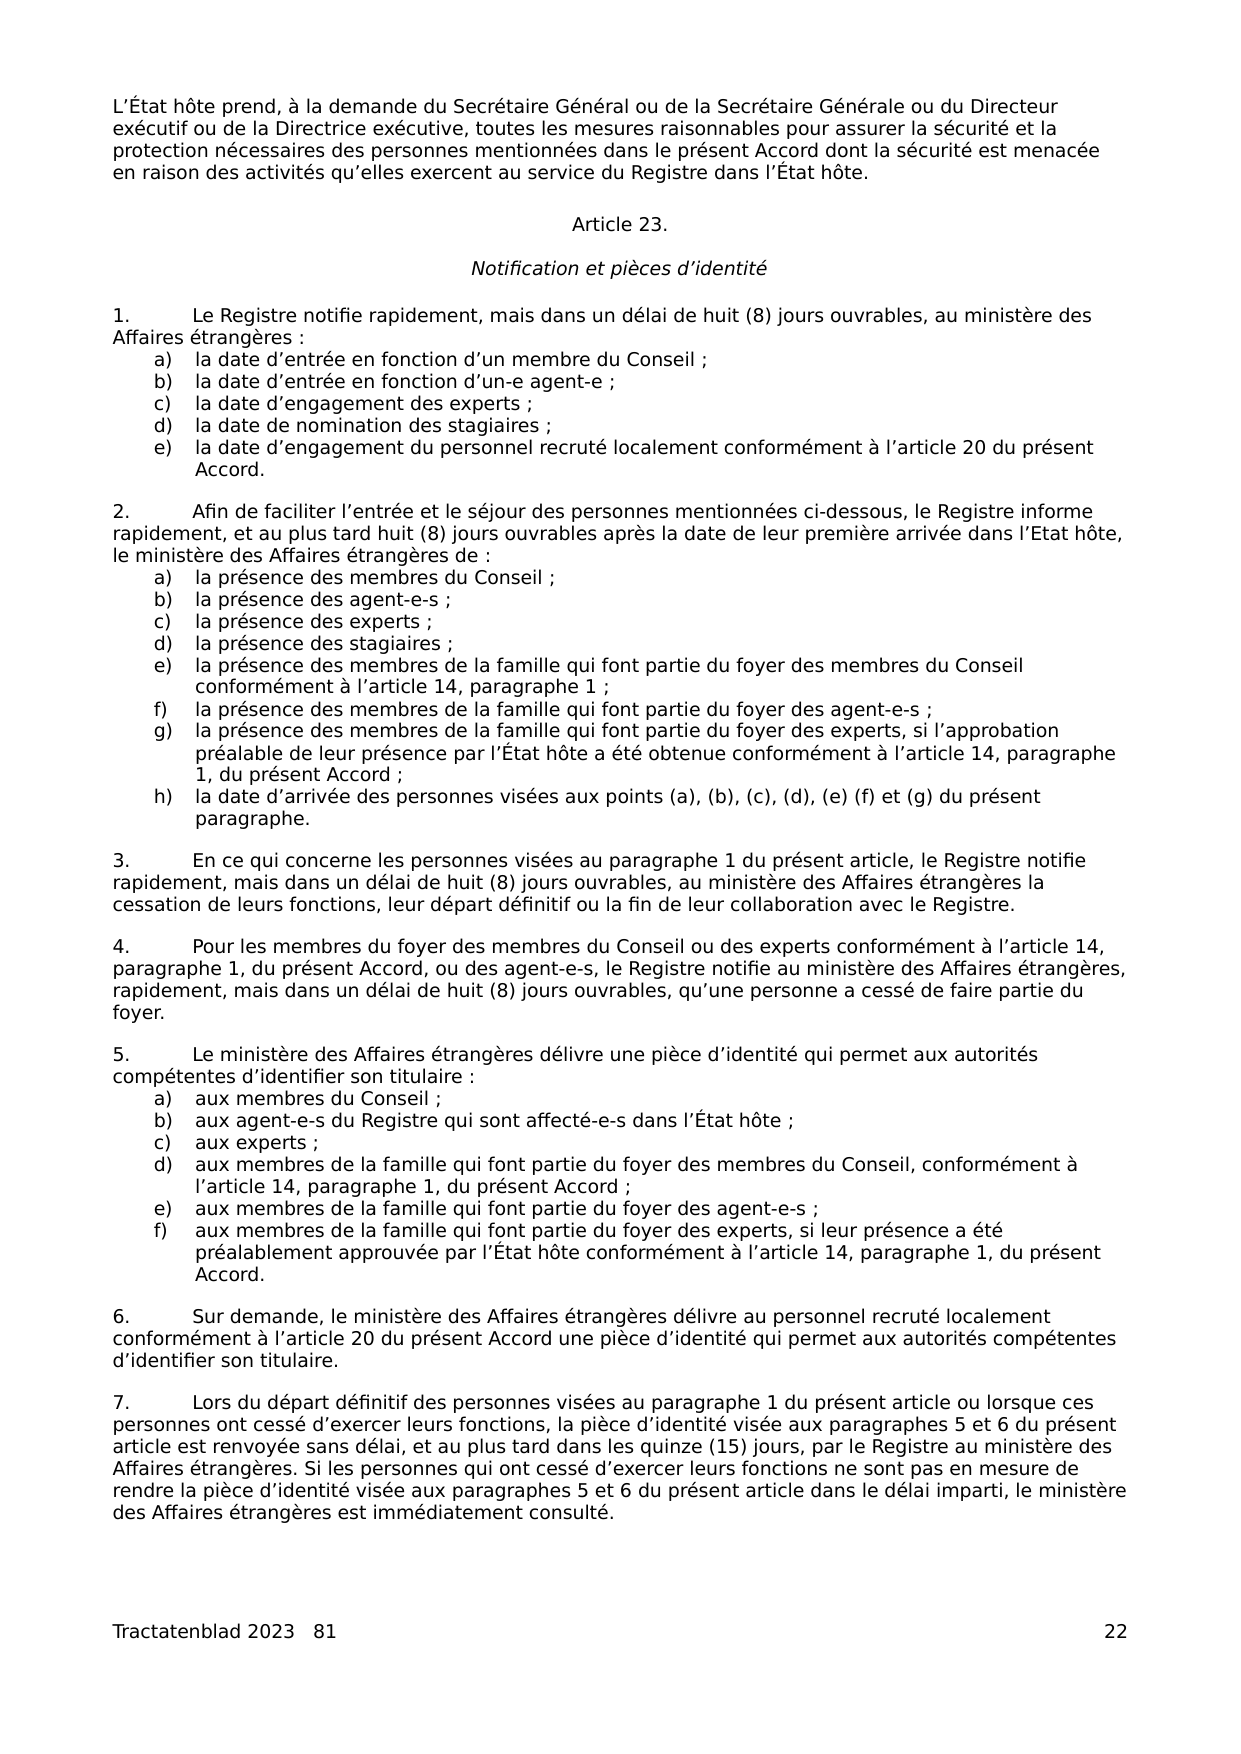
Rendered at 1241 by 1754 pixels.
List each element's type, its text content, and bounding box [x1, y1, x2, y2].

text 7. Lors du départ définitif des personnes visées au paragraphe 1 du présent article ou lorsque ces personnes ont cessé d’exercer leurs fonctions, la pièce d’identité visée aux paragraphes 5 et 6 du présent article est renvoyée sans délai, et au plus tard dans les quinze (15) jours, par le Registre au ministère des Affaires étrangères. Si les personnes qui ont cessé d’exercer leurs fonctions ne sont pas en mesure de rendre la pièce d’identité visée aux paragraphes 5 et 6 du présent article dans le délai imparti, le ministère des Affaires étrangères est immédiatement consulté. [112, 1392, 1128, 1524]
text 2. Afin de faciliter l’entrée et le séjour des personnes mentionnées ci-dessous, le Registre informe rapidement, et au plus tard huit (8) jours ouvrables après la date de leur première arrivée dans l’Etat hôte, le ministère des Affaires étrangères de : [112, 501, 1128, 567]
text b) la date d’entrée en fonction d’un-e agent-e ; [153, 371, 1128, 393]
text e) la présence des membres de la famille qui font partie du foyer des membres du Conseil conformément à l’article 14, paragraphe 1 ; [153, 654, 1128, 698]
text 1. Le Registre notifie rapidement, mais dans un délai de huit (8) jours ouvrables, au ministère des Affaires étrangères : [112, 305, 1128, 349]
text h) la date d’arrivée des personnes visées aux points (a), (b), (c), (d), (e) (f) et (g) du présent paragraphe. [153, 786, 1128, 830]
text 5. Le ministère des Affaires étrangères délivre une pièce d’identité qui permet aux autorités compétentes d’identifier son titulaire : [112, 1044, 1128, 1088]
text g) la présence des membres de la famille qui font partie du foyer des experts, si l’approbation préalable de leur présence par l’État hôte a été obtenue conformément à l’article 14, paragraphe 1, du présent Accord ; [153, 720, 1128, 786]
text c) aux experts ; [153, 1132, 1128, 1154]
text 4. Pour les membres du foyer des membres du Conseil ou des experts conformément à l’article 14, paragraphe 1, du présent Accord, ou des agent-e-s, le Registre notifie au ministère des Affaires étrangères, rapidement, mais dans un délai de huit (8) jours ouvrables, qu’une personne a cessé de faire partie du foyer. [112, 936, 1128, 1024]
text c) la date d’engagement des experts ; [153, 393, 1128, 415]
text a) la date d’entrée en fonction d’un membre du Conseil ; [153, 349, 1128, 371]
text e) aux membres de la famille qui font partie du foyer des agent-e-s ; [153, 1198, 1128, 1220]
text f) la présence des membres de la famille qui font partie du foyer des agent-e-s ; [153, 698, 1128, 720]
text e) la date d’engagement du personnel recruté localement conformément à l’article 20 du présent Accord. [153, 437, 1128, 481]
text 6. Sur demande, le ministère des Affaires étrangères délivre au personnel recruté localement conformément à l’article 20 du présent Accord une pièce d’identité qui permet aux autorités compétentes d’identifier son titulaire. [112, 1306, 1128, 1372]
text d) aux membres de la famille qui font partie du foyer des membres du Conseil, conformément à l’article 14, paragraphe 1, du présent Accord ; [153, 1154, 1128, 1198]
text L’État hôte prend, à la demande du Secrétaire Général ou de la Secrétaire Générale ou du Directeur exécutif ou de la Directrice exécutive, toutes les mesures raisonnables pour assurer la sécurité et la protection nécessaires des personnes mentionnées dans le présent Accord dont la sécurité est menacée en raison des activités qu’elles exercent au service du Registre dans l’État hôte. [112, 96, 1128, 184]
text a) la présence des membres du Conseil ; [153, 567, 1128, 588]
text b) aux agent-e-s du Registre qui sont affecté-e-s dans l’État hôte ; [153, 1110, 1128, 1132]
subtitle Article 23. Notification et pièces d’identité [112, 214, 1128, 280]
text a) aux membres du Conseil ; [153, 1088, 1128, 1110]
text c) la présence des experts ; [153, 611, 1128, 632]
text b) la présence des agent-e-s ; [153, 588, 1128, 611]
text d) la présence des stagiaires ; [153, 632, 1128, 654]
text d) la date de nomination des stagiaires ; [153, 415, 1128, 437]
text 3. En ce qui concerne les personnes visées au paragraphe 1 du présent article, le Registre notifie rapidement, mais dans un délai de huit (8) jours ouvrables, au ministère des Affaires étrangères la cessation de leurs fonctions, leur départ définitif ou la fin de leur collaboration avec le Registre. [112, 850, 1128, 916]
text f) aux membres de la famille qui font partie du foyer des experts, si leur présence a été préalablement approuvée par l’État hôte conformément à l’article 14, paragraphe 1, du présent Accord. [153, 1220, 1128, 1286]
